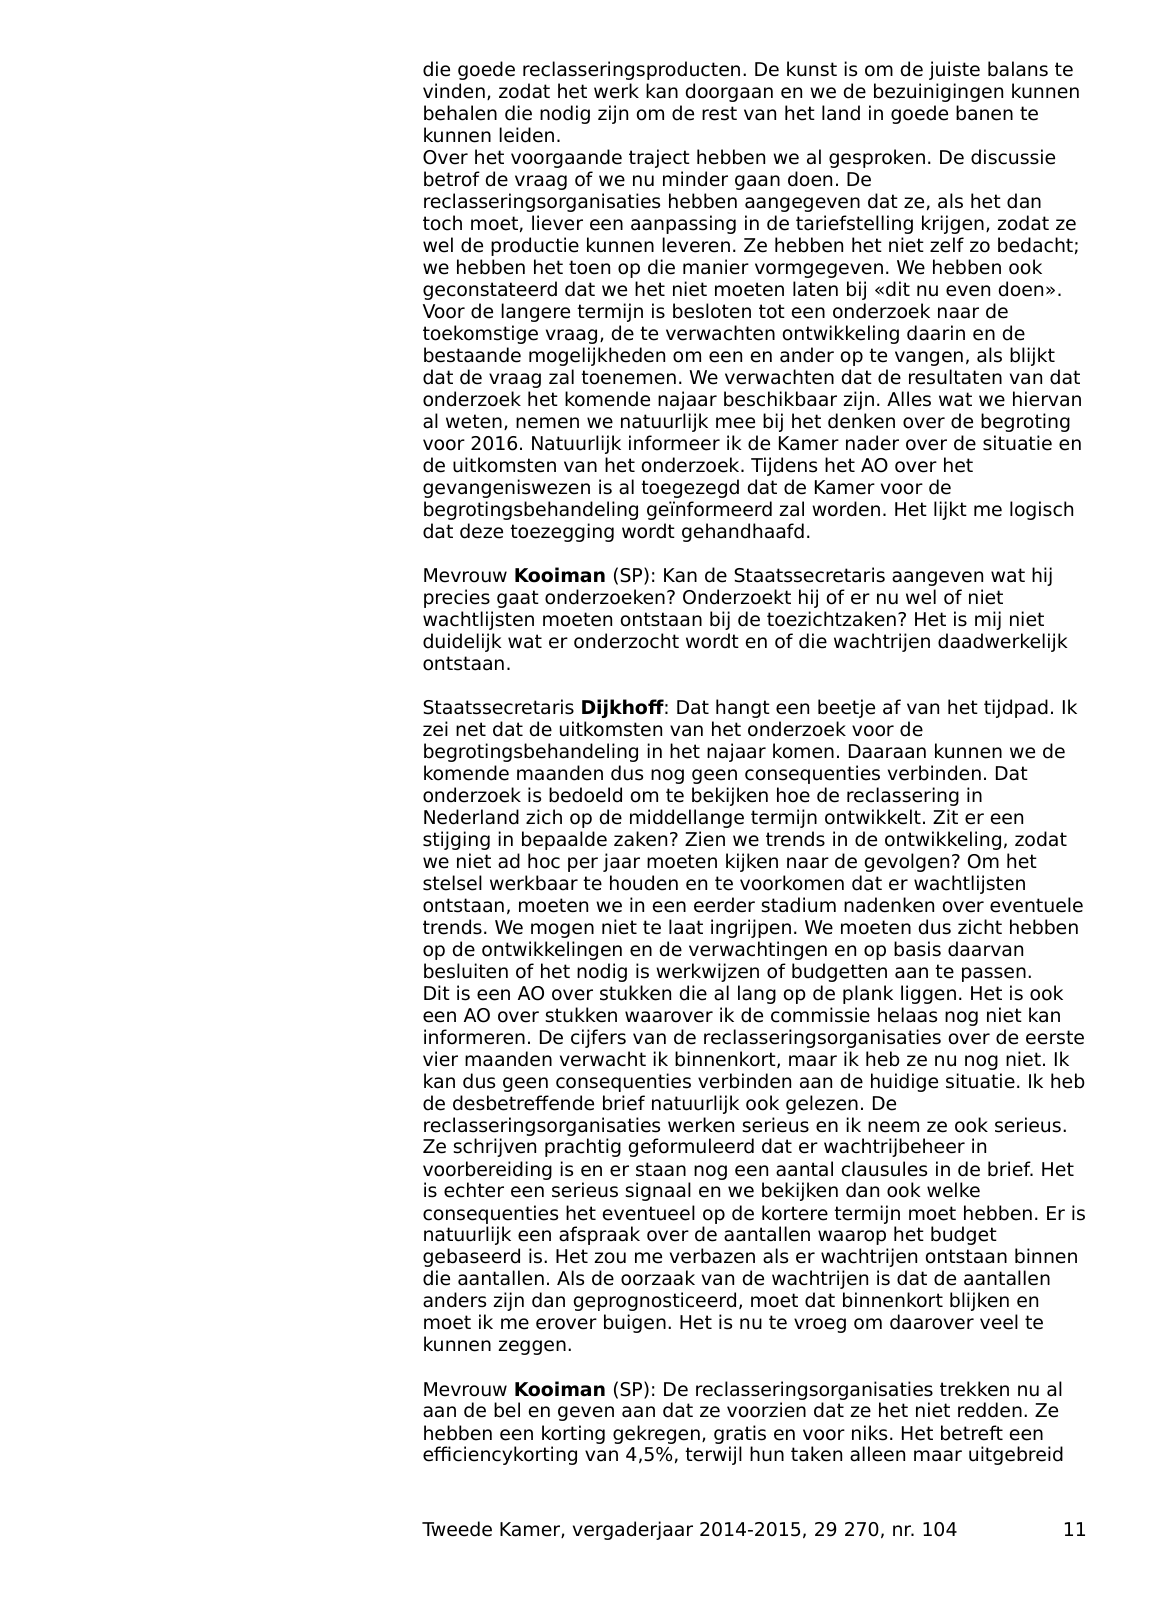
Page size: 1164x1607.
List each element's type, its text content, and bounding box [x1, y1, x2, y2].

text Mevrouw Kooiman (SP): De reclasseringsorganisaties trekken nu al aan de bel en geven aan dat ze voorzien dat ze het niet redden. Ze hebben een korting gekregen, gratis en voor niks. Het betreft een efficiencykorting van 4,5%, terwijl hun taken alleen maar uitgebreid [422, 1378, 1087, 1466]
text Mevrouw Kooiman (SP): Kan de Staatssecretaris aangeven wat hij precies gaat onderzoeken? Onderzoekt hij of er nu wel of niet wachtlijsten moeten ontstaan bij de toezichtzaken? Het is mij niet duidelijk wat er onderzocht wordt en of die wachtrijen daadwerkelijk ontstaan. [422, 565, 1087, 675]
text Over het voorgaande traject hebben we al gesproken. De discussie betrof de vraag of we nu minder gaan doen. De reclasseringsorganisaties hebben aangegeven dat ze, als het dan toch moet, liever een aanpassing in de tariefstelling krijgen, zodat ze wel de productie kunnen leveren. Ze hebben het niet zelf zo bedacht; we hebben het toen op die manier vormgegeven. We hebben ook geconstateerd dat we het niet moeten laten bij «dit nu even doen». Voor de langere termijn is besloten tot een onderzoek naar de toekomstige vraag, de te verwachten ontwikkeling daarin en de bestaande mogelijkheden om een en ander op te vangen, als blijkt dat de vraag zal toenemen. We verwachten dat de resultaten van dat onderzoek het komende najaar beschikbaar zijn. Alles wat we hiervan al weten, nemen we natuurlijk mee bij het denken over de begroting voor 2016. Natuurlijk informeer ik de Kamer nader over de situatie en de uitkomsten van het onderzoek. Tijdens het AO over het gevangeniswezen is al toegezegd dat de Kamer voor de begrotingsbehandeling geïnformeerd zal worden. Het lijkt me logisch dat deze toezegging wordt gehandhaafd. [422, 147, 1087, 543]
text Staatssecretaris Dijkhoff: Dat hangt een beetje af van het tijdpad. Ik zei net dat de uitkomsten van het onderzoek voor de begrotingsbehandeling in het najaar komen. Daaraan kunnen we de komende maanden dus nog geen consequenties verbinden. Dat onderzoek is bedoeld om te bekijken hoe de reclassering in Nederland zich op de middellange termijn ontwikkelt. Zit er een stijging in bepaalde zaken? Zien we trends in de ontwikkeling, zodat we niet ad hoc per jaar moeten kijken naar de gevolgen? Om het stelsel werkbaar te houden en te voorkomen dat er wachtlijsten ontstaan, moeten we in een eerder stadium nadenken over eventuele trends. We mogen niet te laat ingrijpen. We moeten dus zicht hebben op de ontwikkelingen en de verwachtingen en op basis daarvan besluiten of het nodig is werkwijzen of budgetten aan te passen. [422, 697, 1087, 983]
text Dit is een AO over stukken die al lang op de plank liggen. Het is ook een AO over stukken waarover ik de commissie helaas nog niet kan informeren. De cijfers van de reclasseringsorganisaties over de eerste vier maanden verwacht ik binnenkort, maar ik heb ze nu nog niet. Ik kan dus geen consequenties verbinden aan de huidige situatie. Ik heb de desbetreffende brief natuurlijk ook gelezen. De reclasseringsorganisaties werken serieus en ik neem ze ook serieus. Ze schrijven prachtig geformuleerd dat er wachtrijbeheer in voorbereiding is en er staan nog een aantal clausules in de brief. Het is echter een serieus signaal en we bekijken dan ook welke consequenties het eventueel op de kortere termijn moet hebben. Er is natuurlijk een afspraak over de aantallen waarop het budget gebaseerd is. Het zou me verbazen als er wachtrijen ontstaan binnen die aantallen. Als de oorzaak van de wachtrijen is dat de aantallen anders zijn dan geprognosticeerd, moet dat binnenkort blijken en moet ik me erover buigen. Het is nu te vroeg om daarover veel te kunnen zeggen. [422, 983, 1087, 1356]
text die goede reclasseringsproducten. De kunst is om de juiste balans te vinden, zodat het werk kan doorgaan en we de bezuinigingen kunnen behalen die nodig zijn om de rest van het land in goede banen te kunnen leiden. [422, 59, 1087, 147]
